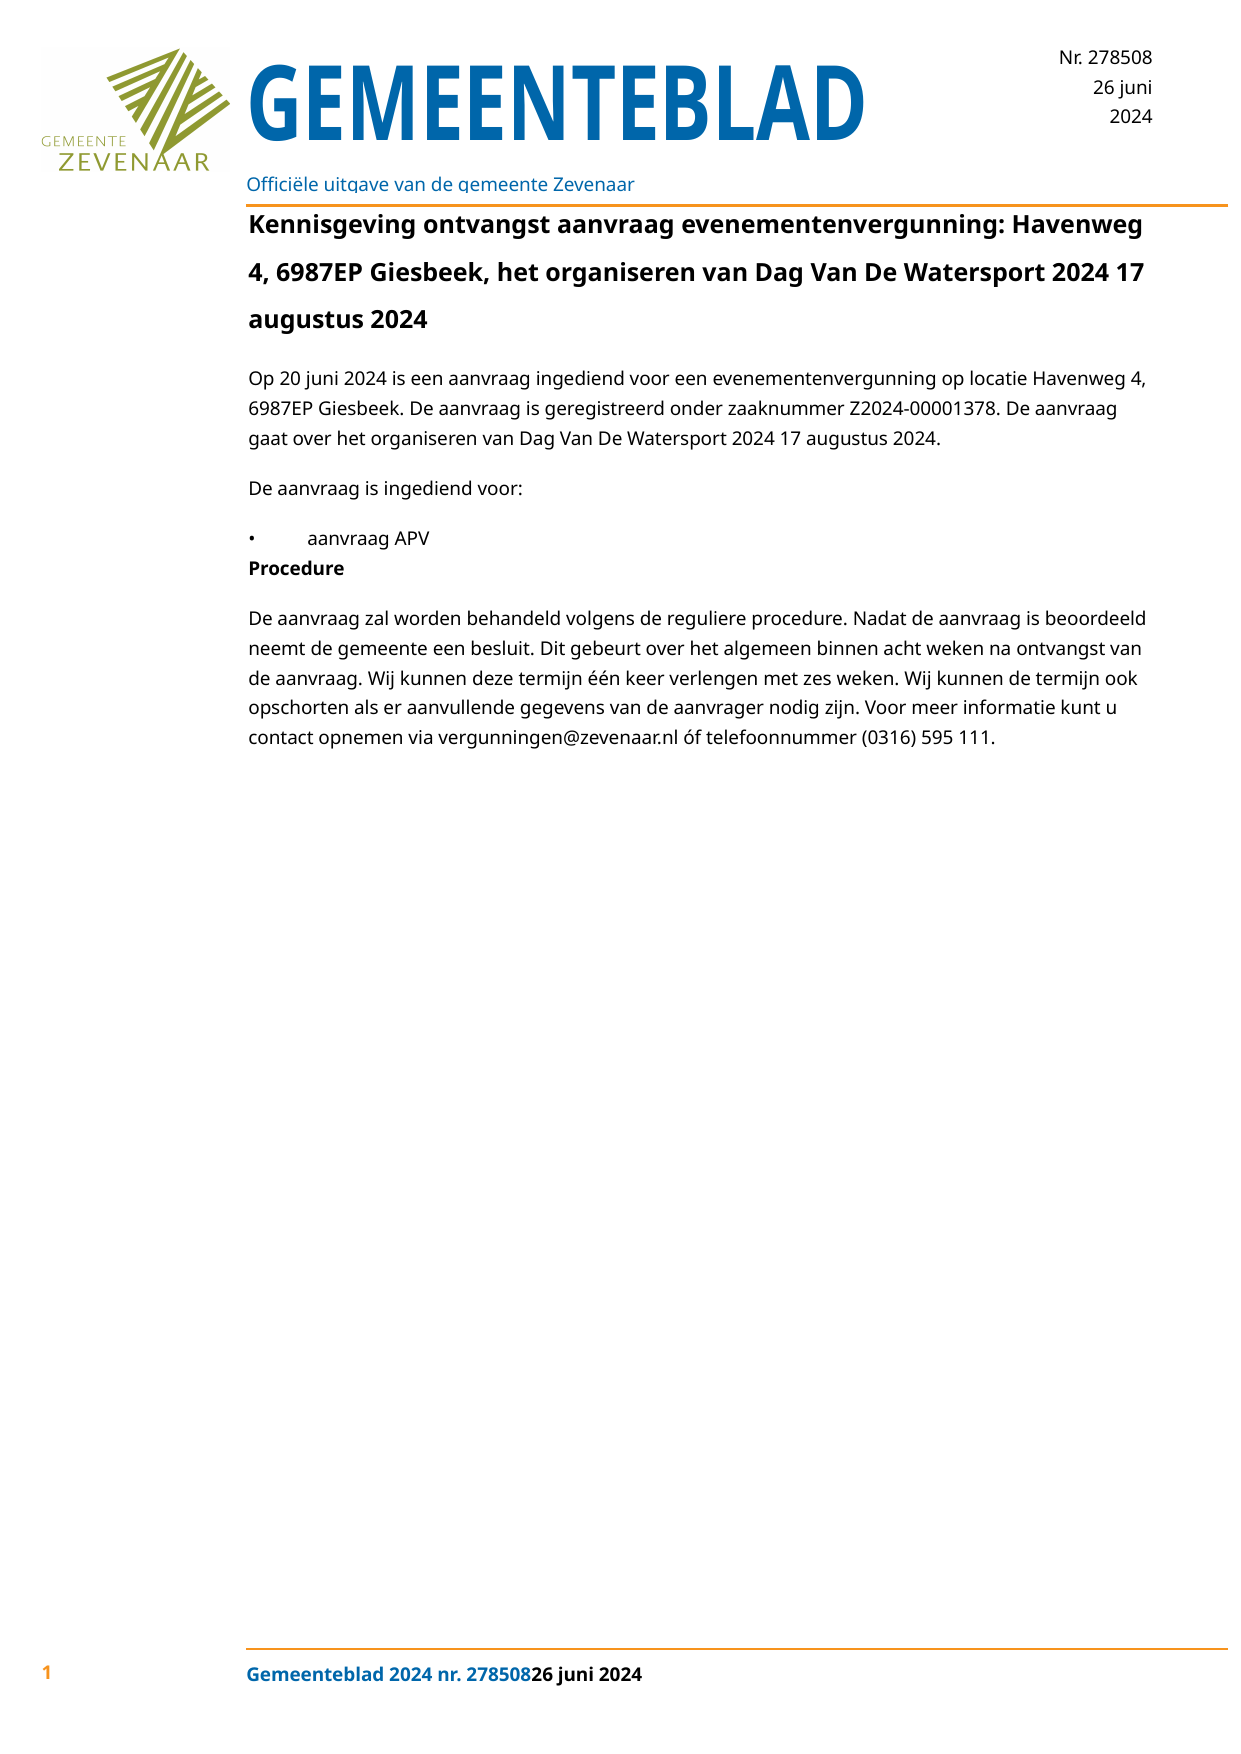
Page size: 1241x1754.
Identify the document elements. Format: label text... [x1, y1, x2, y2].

text Kennisgeving ontvangst aanvraag evenementenvergunning: Havenweg 4, 6987EP Giesbeek, het organiseren van Dag Van De Watersport 2024 17 augustus 2024 [248, 207, 1152, 336]
text De aanvraag is ingediend voor: [248, 475, 1152, 501]
text Procedure [248, 555, 1152, 581]
picture [41, 47, 231, 172]
text De aanvraag zal worden behandeld volgens de reguliere procedure. Nadat de aanvraag is beoordeeld neemt de gemeente een besluit. Dit gebeurt over het algemeen binnen acht weken na ontvangst van de aanvraag. Wij kunnen deze termijn één keer verlengen met zes weken. Wij kunnen de termijn ook opschorten als er aanvullende gegevens van de aanvrager nodig zijn. Voor meer informatie kunt u contact opnemen via vergunningen@zevenaar.nl óf telefoonnummer (0316) 595 111. [248, 606, 1152, 749]
list aanvraag APV [248, 526, 1152, 551]
text Op 20 juni 2024 is een aanvraag ingediend voor een evenementenvergunning op locatie Havenweg 4, 6987EP Giesbeek. De aanvraag is geregistreerd onder zaaknummer Z2024-00001378. De aanvraag gaat over het organiseren van Dag Van De Watersport 2024 17 augustus 2024. [248, 366, 1152, 450]
